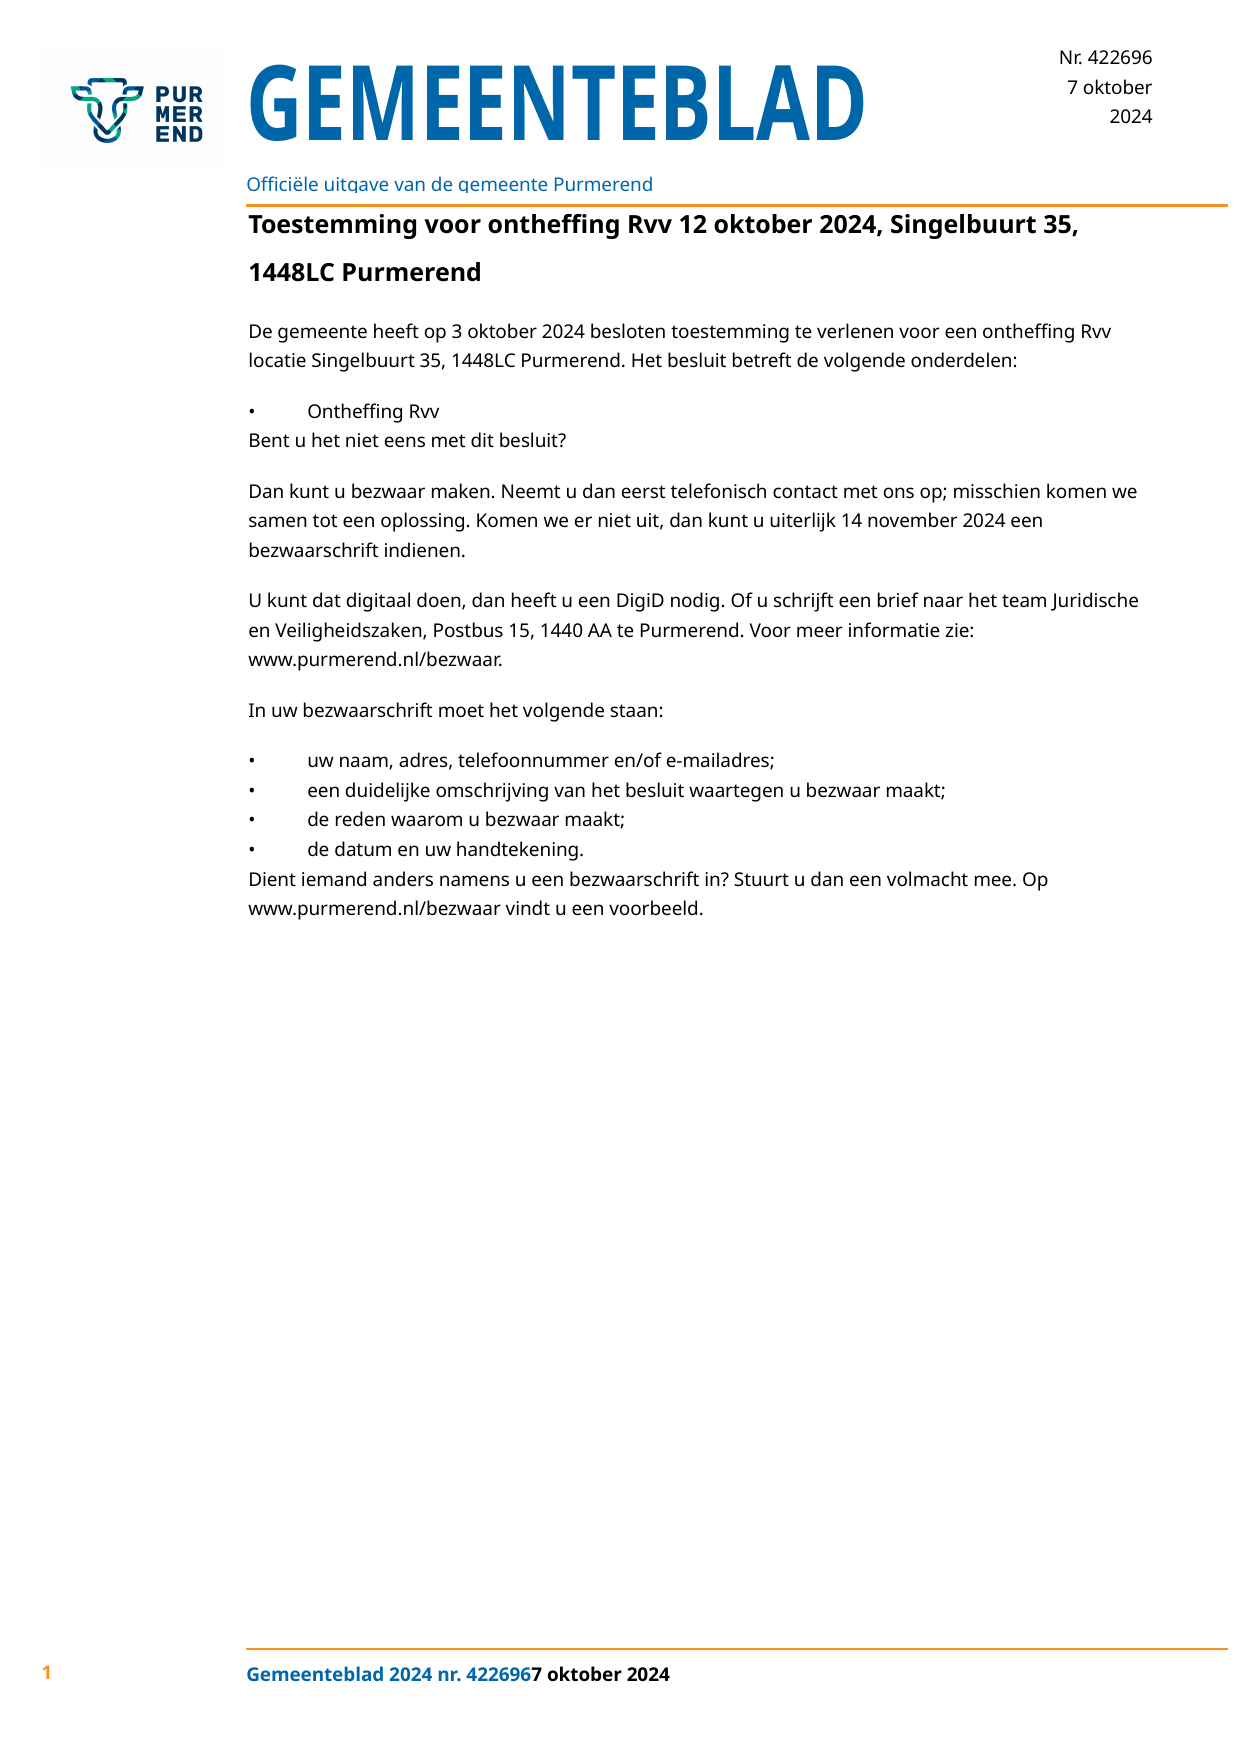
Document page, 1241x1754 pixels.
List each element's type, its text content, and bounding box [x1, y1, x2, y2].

text U kunt dat digitaal doen, dan heeft u een DigiD nodig. Of u schrijft een brief naar het team Juridische en Veiligheidszaken, Postbus 15, 1440 AA te Purmerend. Voor meer informatie zie: www.purmerend.nl/bezwaar. [248, 587, 1152, 672]
text Dan kunt u bezwaar maken. Neemt u dan eerst telefonisch contact met ons op; misschien komen we samen tot een oplossing. Komen we er niet uit, dan kunt u uiterlijk 14 november 2024 een bezwaarschrift indienen. [248, 478, 1152, 563]
list Ontheffing Rvv [248, 398, 1152, 424]
text De gemeente heeft op 3 oktober 2024 besloten toestemming te verlenen voor een ontheffing Rvv locatie Singelbuurt 35, 1448LC Purmerend. Het besluit betreft de volgende onderdelen: [248, 318, 1152, 373]
list een duidelijke omschrijving van het besluit waartegen u bezwaar maakt; [248, 777, 1152, 803]
text Toestemming voor ontheffing Rvv 12 oktober 2024, Singelbuurt 35, 1448LC Purmerend [248, 207, 1152, 288]
picture [41, 47, 231, 172]
text In uw bezwaarschrift moet het volgende staan: [248, 697, 1152, 723]
list de reden waarom u bezwaar maakt; [248, 807, 1152, 832]
text Bent u het niet eens met dit besluit? [248, 427, 1152, 453]
list uw naam, adres, telefoonnummer en/of e-mailadres; [248, 747, 1152, 773]
list de datum en uw handtekening. [248, 836, 1152, 862]
text Dient iemand anders namens u een bezwaarschrift in? Stuurt u dan een volmacht mee. Op www.purmerend.nl/bezwaar vindt u een voorbeeld. [248, 866, 1152, 921]
